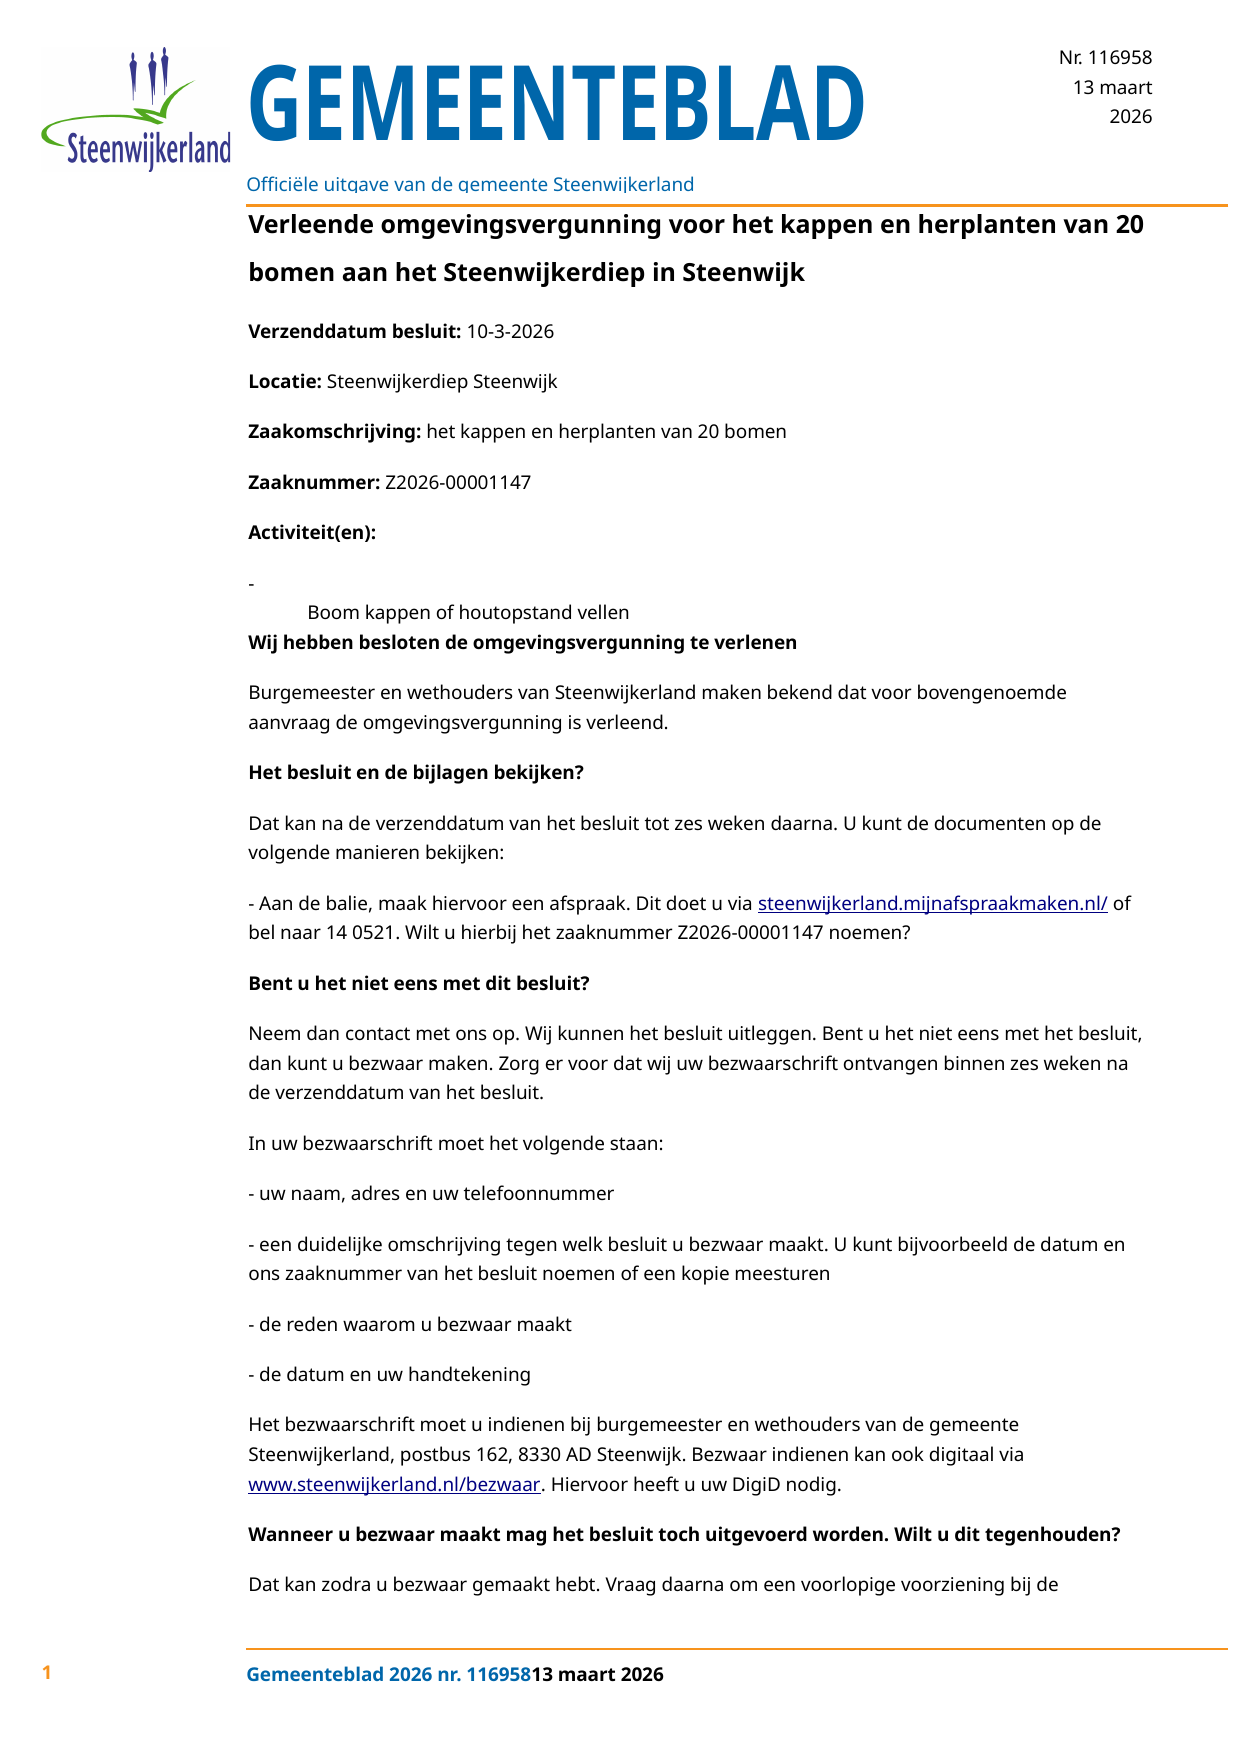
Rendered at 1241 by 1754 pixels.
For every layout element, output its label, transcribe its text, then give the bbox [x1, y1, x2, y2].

text Verleende omgevingsvergunning voor het kappen en herplanten van 20 bomen aan het Steenwijkerdiep in Steenwijk [248, 207, 1152, 288]
text - Aan de balie, maak hiervoor een afspraak. Dit doet u via steenwijkerland.mijnafspraakmaken.nl/ of bel naar 14 0521. Wilt u hierbij het zaaknummer Z2026-00001147 noemen? [248, 890, 1152, 945]
text Het besluit en de bijlagen bekijken? [248, 759, 1152, 785]
text Zaakomschrijving: het kappen en herplanten van 20 bomen [248, 419, 1152, 444]
text Zaaknummer: Z2026-00001147 [248, 469, 1152, 495]
text Neem dan contact met ons op. Wij kunnen het besluit uitleggen. Bent u het niet eens met het besluit, dan kunt u bezwaar maken. Zorg er voor dat wij uw bezwaarschrift ontvangen binnen zes weken na de verzenddatum van het besluit. [248, 1020, 1152, 1105]
text - uw naam, adres en uw telefoonnummer [248, 1180, 1152, 1206]
text Verzenddatum besluit: 10-3-2026 [248, 318, 1152, 344]
text Activiteit(en): [248, 519, 1152, 545]
text In uw bezwaarschrift moet het volgende staan: [248, 1130, 1152, 1156]
text Locatie: Steenwijkerdiep Steenwijk [248, 368, 1152, 394]
list Boom kappen of houtopstand vellen [248, 599, 1152, 625]
text Dat kan zodra u bezwaar gemaakt hebt. Vraag daarna om een voorlopige voorziening bij de [248, 1572, 1152, 1597]
text - een duidelijke omschrijving tegen welk besluit u bezwaar maakt. U kunt bijvoorbeeld de datum en ons zaaknummer van het besluit noemen of een kopie meesturen [248, 1231, 1152, 1286]
text Bent u het niet eens met dit besluit? [248, 970, 1152, 996]
picture [41, 47, 231, 172]
text - de reden waarom u bezwaar maakt [248, 1311, 1152, 1337]
text Burgemeester en wethouders van Steenwijkerland maken bekend dat voor bovengenoemde aanvraag de omgevingsvergunning is verleend. [248, 679, 1152, 735]
text Het bezwaarschrift moet u indienen bij burgemeester en wethouders van de gemeente Steenwijkerland, postbus 162, 8330 AD Steenwijk. Bezwaar indienen kan ook digitaal via www.steenwijkerland.nl/bezwaar. Hiervoor heeft u uw DigiD nodig. [248, 1412, 1152, 1497]
text Wanneer u bezwaar maakt mag het besluit toch uitgevoerd worden. Wilt u dit tegenhouden? [248, 1521, 1152, 1547]
text Wij hebben besloten de omgevingsvergunning te verlenen [248, 629, 1152, 655]
text - de datum en uw handtekening [248, 1361, 1152, 1387]
text Dat kan na de verzenddatum van het besluit tot zes weken daarna. U kunt de documenten op de volgende manieren bekijken: [248, 810, 1152, 865]
